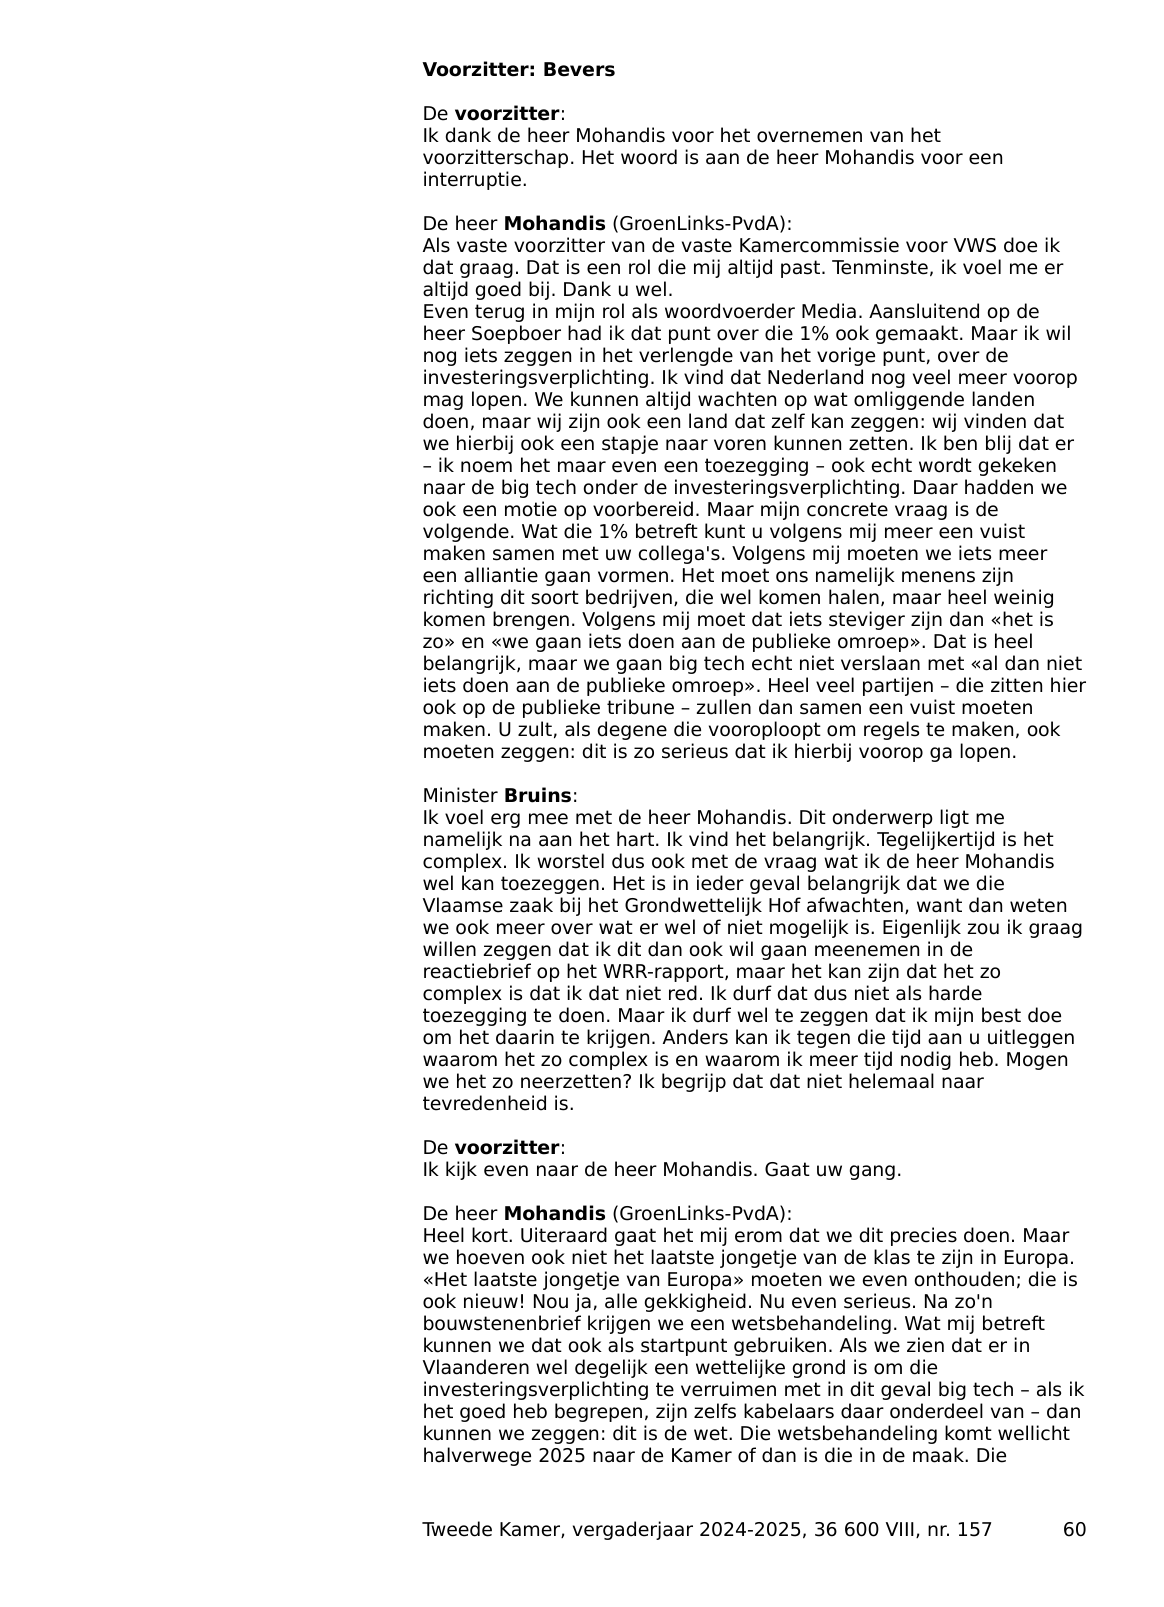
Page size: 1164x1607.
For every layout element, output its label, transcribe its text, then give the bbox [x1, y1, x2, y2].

text De voorzitter: [422, 103, 1087, 125]
subtitle Voorzitter: Bevers [422, 59, 1087, 81]
text Ik dank de heer Mohandis voor het overnemen van het voorzitterschap. Het woord is aan de heer Mohandis voor een interruptie. [422, 125, 1087, 191]
text Als vaste voorzitter van de vaste Kamercommissie voor VWS doe ik dat graag. Dat is een rol die mij altijd past. Tenminste, ik voel me er altijd goed bij. Dank u wel. [422, 235, 1087, 301]
text De voorzitter: [422, 1137, 1087, 1159]
text De heer Mohandis (GroenLinks-PvdA): [422, 213, 1087, 235]
text Ik kijk even naar de heer Mohandis. Gaat uw gang. [422, 1159, 1087, 1181]
text De heer Mohandis (GroenLinks-PvdA): [422, 1203, 1087, 1225]
text Even terug in mijn rol als woordvoerder Media. Aansluitend op de heer Soepboer had ik dat punt over die 1% ook gemaakt. Maar ik wil nog iets zeggen in het verlengde van het vorige punt, over de investeringsverplichting. Ik vind dat Nederland nog veel meer voorop mag lopen. We kunnen altijd wachten op wat omliggende landen doen, maar wij zijn ook een land dat zelf kan zeggen: wij vinden dat we hierbij ook een stapje naar voren kunnen zetten. Ik ben blij dat er – ik noem het maar even een toezegging – ook echt wordt gekeken naar de big tech onder de investeringsverplichting. Daar hadden we ook een motie op voorbereid. Maar mijn concrete vraag is de volgende. Wat die 1% betreft kunt u volgens mij meer een vuist maken samen met uw collega's. Volgens mij moeten we iets meer een alliantie gaan vormen. Het moet ons namelijk menens zijn richting dit soort bedrijven, die wel komen halen, maar heel weinig komen brengen. Volgens mij moet dat iets steviger zijn dan «het is zo» en «we gaan iets doen aan de publieke omroep». Dat is heel belangrijk, maar we gaan big tech echt niet verslaan met «al dan niet iets doen aan de publieke omroep». Heel veel partijen – die zitten hier ook op de publieke tribune – zullen dan samen een vuist moeten maken. U zult, als degene die vooroploopt om regels te maken, ook moeten zeggen: dit is zo serieus dat ik hierbij voorop ga lopen. [422, 301, 1087, 763]
text Ik voel erg mee met de heer Mohandis. Dit onderwerp ligt me namelijk na aan het hart. Ik vind het belangrijk. Tegelijkertijd is het complex. Ik worstel dus ook met de vraag wat ik de heer Mohandis wel kan toezeggen. Het is in ieder geval belangrijk dat we die Vlaamse zaak bij het Grondwettelijk Hof afwachten, want dan weten we ook meer over wat er wel of niet mogelijk is. Eigenlijk zou ik graag willen zeggen dat ik dit dan ook wil gaan meenemen in de reactiebrief op het WRR-rapport, maar het kan zijn dat het zo complex is dat ik dat niet red. Ik durf dat dus niet als harde toezegging te doen. Maar ik durf wel te zeggen dat ik mijn best doe om het daarin te krijgen. Anders kan ik tegen die tijd aan u uitleggen waarom het zo complex is en waarom ik meer tijd nodig heb. Mogen we het zo neerzetten? Ik begrijp dat dat niet helemaal naar tevredenheid is. [422, 807, 1087, 1115]
text Heel kort. Uiteraard gaat het mij erom dat we dit precies doen. Maar we hoeven ook niet het laatste jongetje van de klas te zijn in Europa. «Het laatste jongetje van Europa» moeten we even onthouden; die is ook nieuw! Nou ja, alle gekkigheid. Nu even serieus. Na zo'n bouwstenenbrief krijgen we een wetsbehandeling. Wat mij betreft kunnen we dat ook als startpunt gebruiken. Als we zien dat er in Vlaanderen wel degelijk een wettelijke grond is om die investeringsverplichting te verruimen met in dit geval big tech – als ik het goed heb begrepen, zijn zelfs kabelaars daar onderdeel van – dan kunnen we zeggen: dit is de wet. Die wetsbehandeling komt wellicht halverwege 2025 naar de Kamer of dan is die in de maak. Die [422, 1225, 1087, 1467]
text Minister Bruins: [422, 785, 1087, 807]
